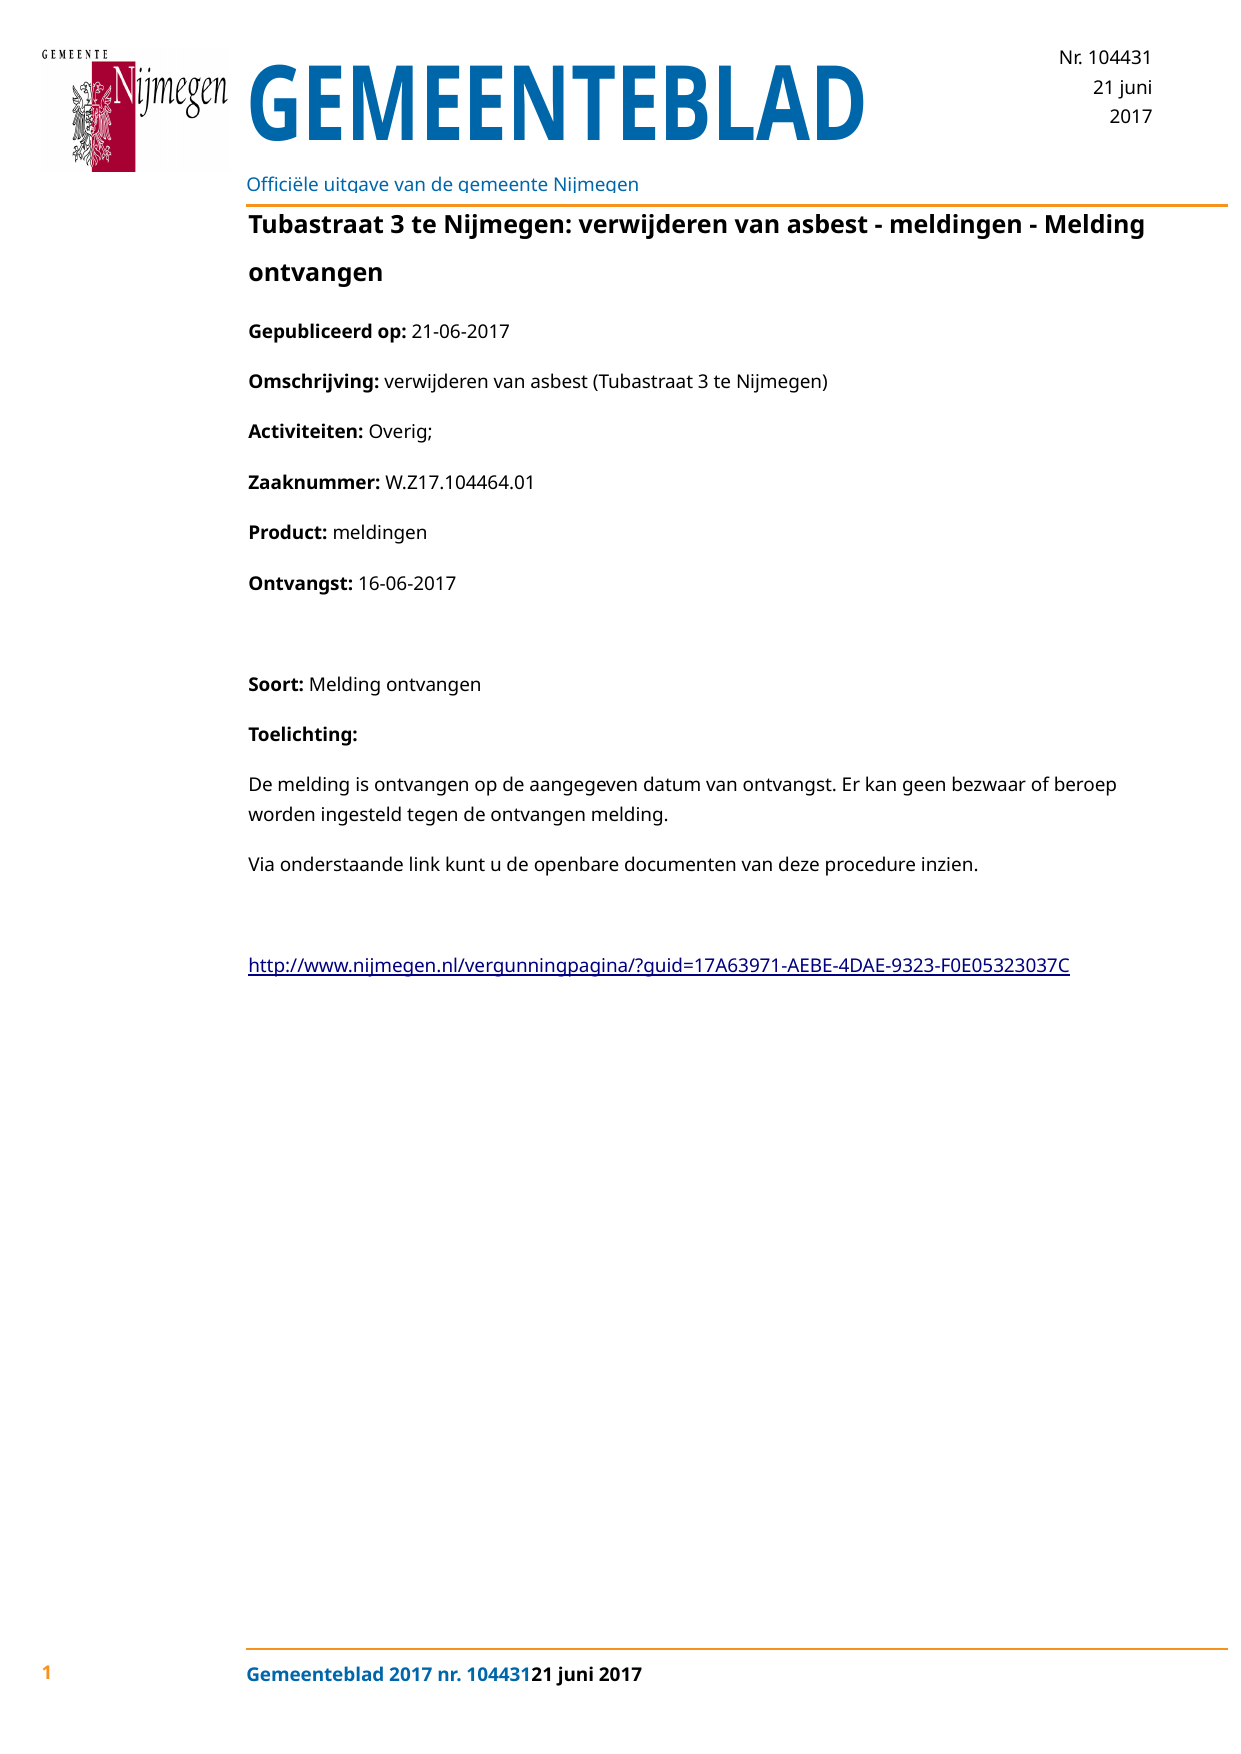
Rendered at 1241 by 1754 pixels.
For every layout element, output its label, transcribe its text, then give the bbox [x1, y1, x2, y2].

text http://www.nijmegen.nl/vergunningpagina/?guid=17A63971-AEBE-4DAE-9323-F0E05323037C [248, 952, 1152, 978]
text De melding is ontvangen op de aangegeven datum van ontvangst. Er kan geen bezwaar of beroep worden ingesteld tegen de ontvangen melding. [248, 772, 1152, 827]
text Via onderstaande link kunt u de openbare documenten van deze procedure inzien. [248, 852, 1152, 877]
text Tubastraat 3 te Nijmegen: verwijderen van asbest - meldingen - Melding ontvangen [248, 207, 1152, 288]
text Ontvangst: 16-06-2017 [248, 570, 1152, 596]
text Product: meldingen [248, 519, 1152, 545]
text Omschrijving: verwijderen van asbest (Tubastraat 3 te Nijmegen) [248, 368, 1152, 394]
picture [41, 47, 231, 172]
text Soort: Melding ontvangen [248, 671, 1152, 697]
text Toelichting: [248, 721, 1152, 747]
text Gepubliceerd op: 21-06-2017 [248, 318, 1152, 344]
text Zaaknummer: W.Z17.104464.01 [248, 469, 1152, 495]
text Activiteiten: Overig; [248, 419, 1152, 444]
